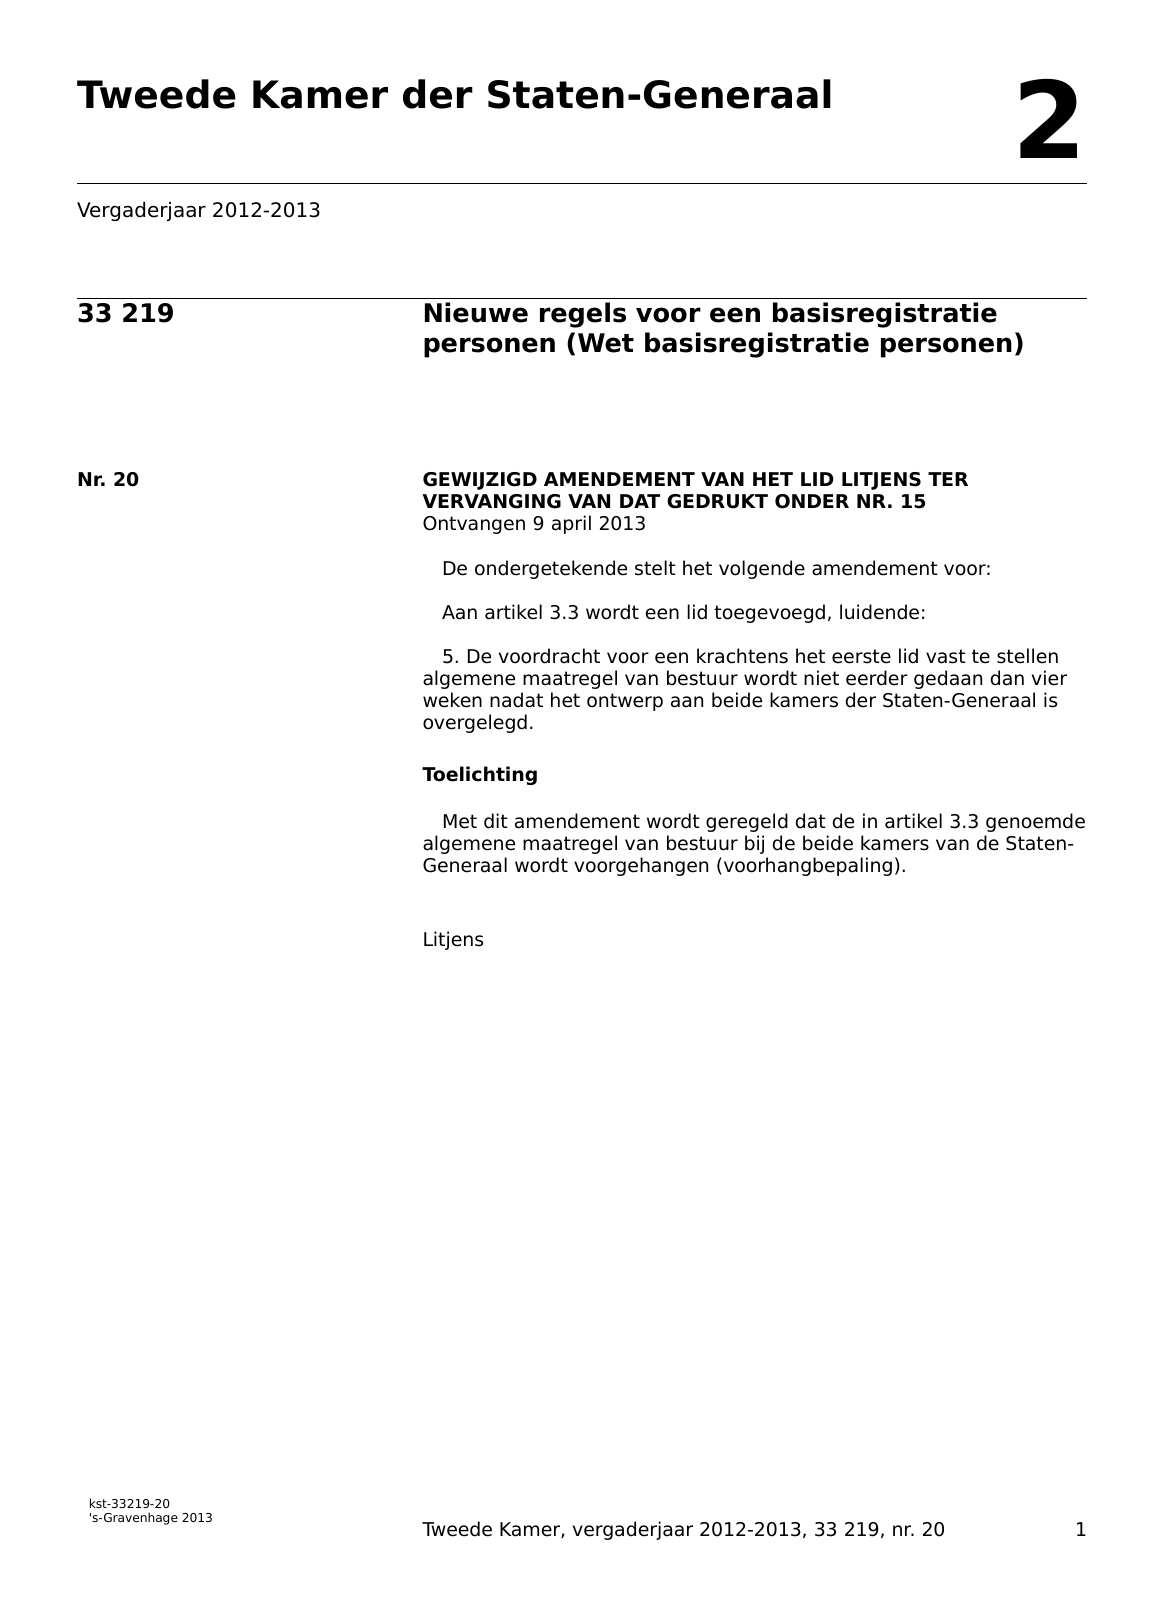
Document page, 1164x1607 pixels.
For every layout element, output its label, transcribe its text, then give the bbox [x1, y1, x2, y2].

subtitle Toelichting [422, 764, 1087, 786]
text Litjens [422, 907, 1087, 951]
text 5. De voordracht voor een krachtens het eerste lid vast te stellen algemene maatregel van bestuur wordt niet eerder gedaan dan vier weken nadat het ontwerp aan beide kamers der Staten-Generaal is overgelegd. [422, 646, 1087, 734]
table_header 2 [886, 59, 1087, 183]
text kst-33219-20 [88, 1497, 323, 1511]
text Ontvangen 9 april 2013 [422, 513, 1087, 535]
text 's-Gravenhage 2013 [88, 1511, 323, 1525]
subtitle 33 219 Nieuwe regels voor een basisregistratie personen (Wet basisregistratie personen) [77, 299, 1087, 358]
table_header Tweede Kamer der Staten-Generaal [77, 59, 886, 183]
text De ondergetekende stelt het volgende amendement voor: [422, 557, 1087, 579]
text Aan artikel 3.3 wordt een lid toegevoegd, luidende: [422, 602, 1087, 624]
table_cell Vergaderjaar 2012-2013 [77, 184, 1087, 298]
text Met dit amendement wordt geregeld dat de in artikel 3.3 genoemde algemene maatregel van bestuur bij de beide kamers van de Staten-Generaal wordt voorgehangen (voorhangbepaling). [422, 811, 1087, 877]
subtitle Nr. 20 GEWIJZIGD AMENDEMENT VAN HET LID LITJENS TER VERVANGING VAN DAT GEDRUKT ONDER NR. 15 [77, 469, 1087, 513]
